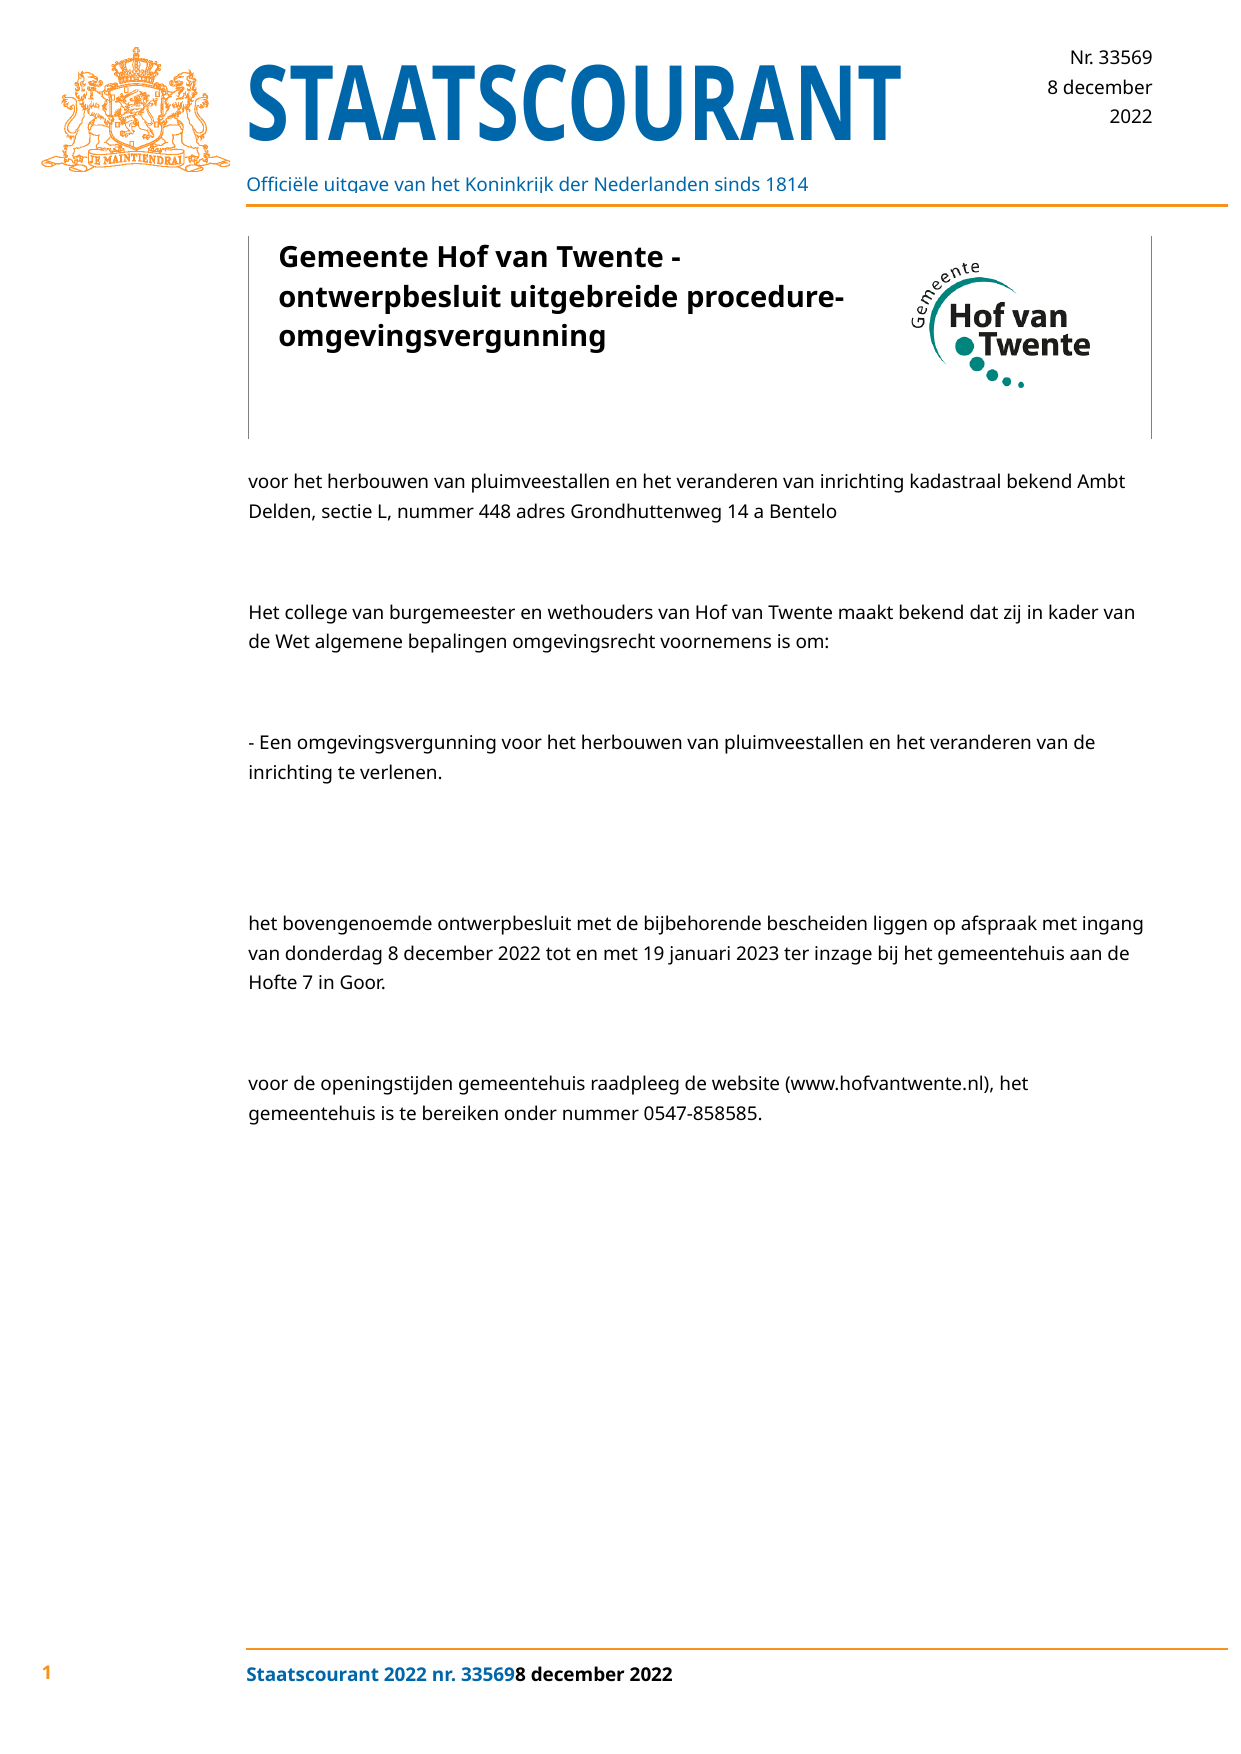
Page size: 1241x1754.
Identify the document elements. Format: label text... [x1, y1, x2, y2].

picture [41, 47, 231, 172]
table_header [1112, 236, 1151, 413]
table_header [850, 236, 889, 413]
text Het college van burgemeester en wethouders van Hof van Twente maakt bekend dat zij in kader van de Wet algemene bepalingen omgevingsrecht voornemens is om: [248, 599, 1152, 654]
text voor de openingstijden gemeentehuis raadpleeg de website (www.hofvantwente.nl), het gemeentehuis is te bereiken onder nummer 0547-858585. [248, 1070, 1152, 1126]
table_header Gemeente Hof van Twente - ontwerpbesluit uitgebreide procedure- omgevingsvergunning [249, 236, 850, 439]
text het bovengenoemde ontwerpbesluit met de bijbehorende bescheiden liggen op afspraak met ingang van donderdag 8 december 2022 tot en met 19 januari 2023 ter inzage bij het gemeentehuis aan de Hofte 7 in Goor. [248, 910, 1152, 995]
table_header [850, 414, 1151, 439]
text - Een omgevingsvergunning voor het herbouwen van pluimveestallen en het veranderen van de inrichting te verlenen. [248, 729, 1152, 785]
picture [889, 236, 1112, 414]
text voor het herbouwen van pluimveestallen en het veranderen van inrichting kadastraal bekend Ambt Delden, sectie L, nummer 448 adres Grondhuttenweg 14 a Bentelo [248, 469, 1152, 524]
